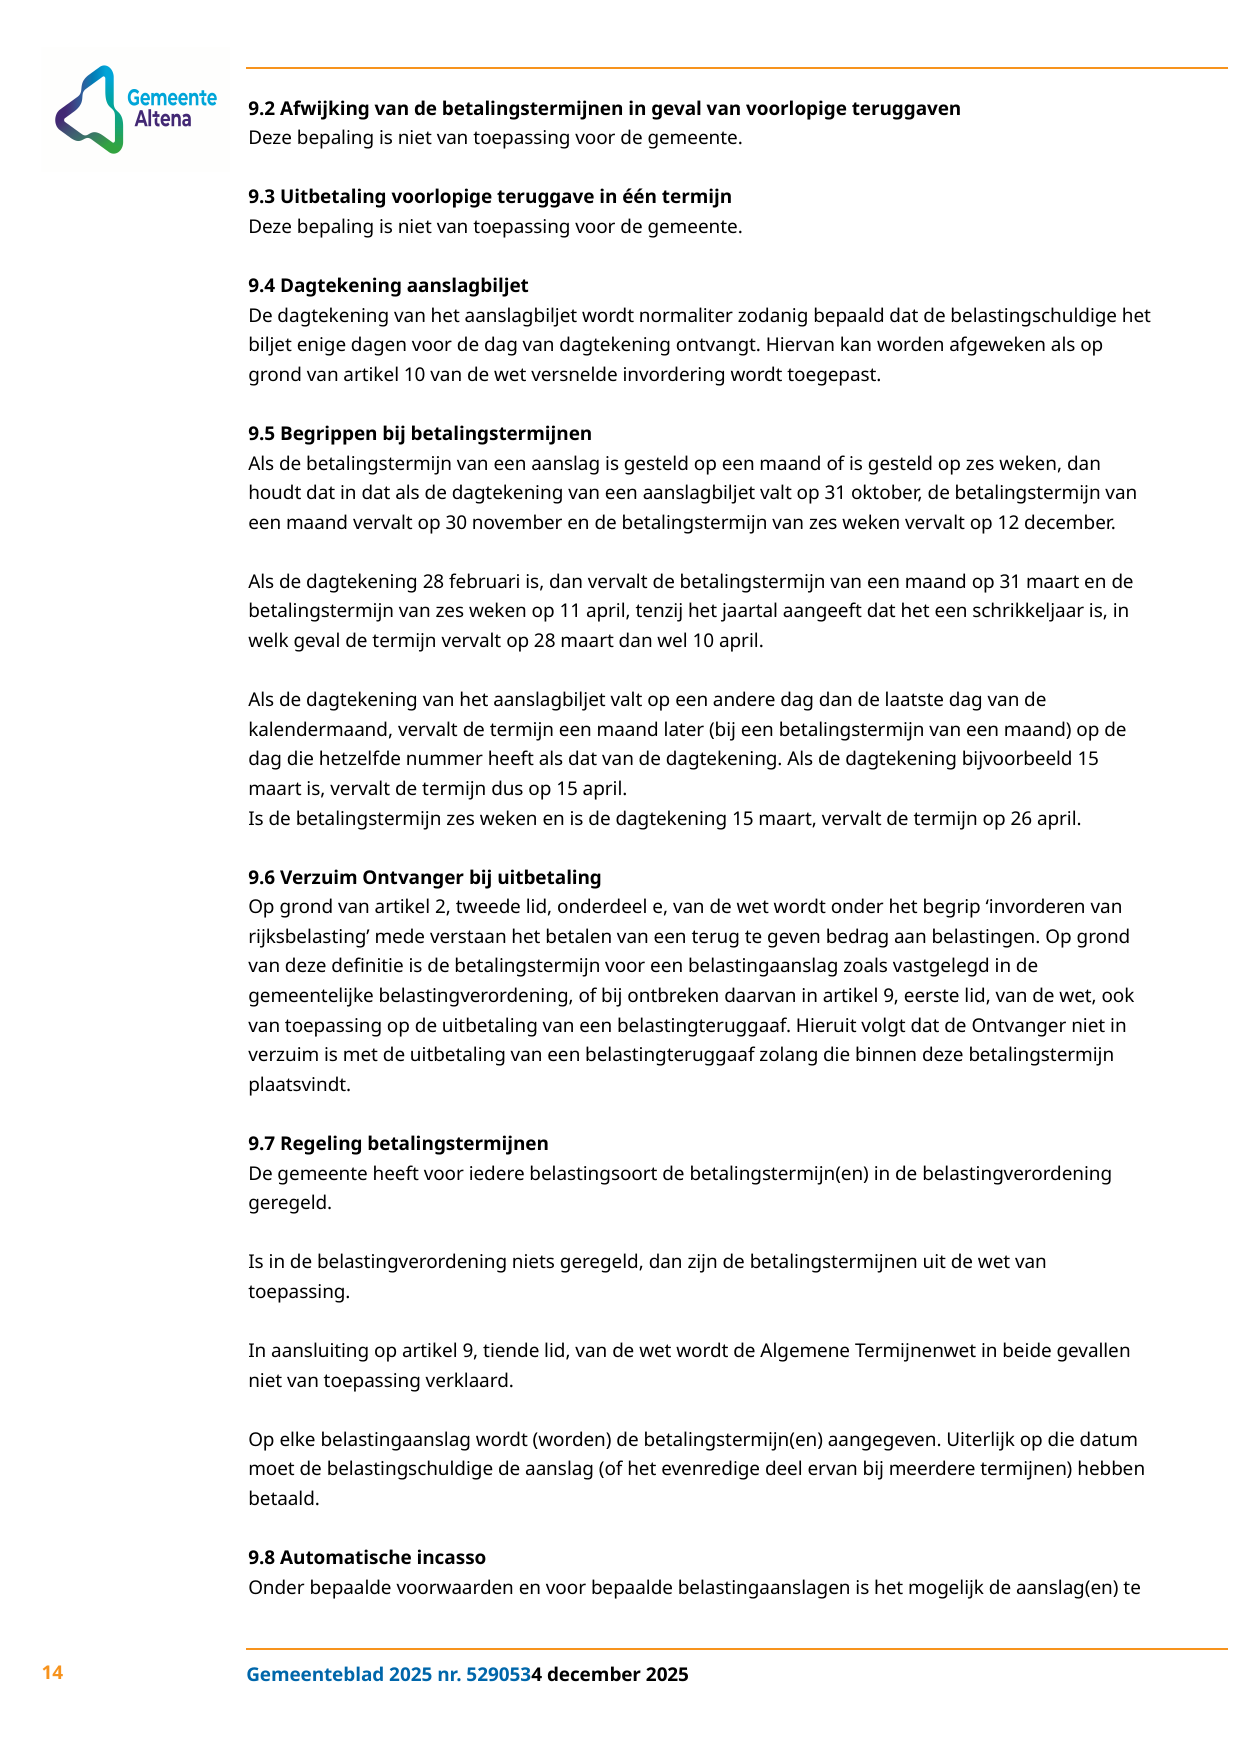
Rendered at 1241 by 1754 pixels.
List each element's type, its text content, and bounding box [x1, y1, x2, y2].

text Is in de belastingverordening niets geregeld, dan zijn de betalingstermijnen uit de wet van toepassing. [248, 1248, 1152, 1304]
text 9.4 Dagtekening aanslagbiljet [248, 272, 1152, 298]
text De gemeente heeft voor iedere belastingsoort de betalingstermijn(en) in de belastingverordening geregeld. [248, 1160, 1152, 1215]
text De dagtekening van het aanslagbiljet wordt normaliter zodanig bepaald dat de belastingschuldige het biljet enige dagen voor de dag van dagtekening ontvangt. Hiervan kan worden afgeweken als op grond van artikel 10 van de wet versnelde invordering wordt toegepast. [248, 302, 1152, 387]
text 9.7 Regeling betalingstermijnen [248, 1130, 1152, 1156]
text Als de dagtekening 28 februari is, dan vervalt de betalingstermijn van een maand op 31 maart en de betalingstermijn van zes weken op 11 april, tenzij het jaartal aangeeft dat het een schrikkeljaar is, in welk geval de termijn vervalt op 28 maart dan wel 10 april. [248, 568, 1152, 653]
text 9.3 Uitbetaling voorlopige teruggave in één termijn [248, 183, 1152, 209]
text 9.5 Begrippen bij betalingstermijnen [248, 420, 1152, 446]
text Op grond van artikel 2, tweede lid, onderdeel e, van de wet wordt onder het begrip ‘invorderen van rijksbelasting’ mede verstaan het betalen van een terug te geven bedrag aan belastingen. Op grond van deze definitie is de betalingstermijn voor een belastingaanslag zoals vastgelegd in de gemeentelijke belastingverordening, of bij ontbreken daarvan in artikel 9, eerste lid, van de wet, ook van toepassing op de uitbetaling van een belastingteruggaaf. Hieruit volgt dat de Ontvanger niet in verzuim is met de uitbetaling van een belastingteruggaaf zolang die binnen deze betalingstermijn plaatsvindt. [248, 893, 1152, 1097]
text In aansluiting op artikel 9, tiende lid, van de wet wordt de Algemene Termijnenwet in beide gevallen niet van toepassing verklaard. [248, 1337, 1152, 1393]
picture [41, 47, 231, 172]
text Als de betalingstermijn van een aanslag is gesteld op een maand of is gesteld op zes weken, dan houdt dat in dat als de dagtekening van een aanslagbiljet valt op 31 oktober, de betalingstermijn van een maand vervalt op 30 november en de betalingstermijn van zes weken vervalt op 12 december. [248, 450, 1152, 535]
text Deze bepaling is niet van toepassing voor de gemeente. [248, 124, 1152, 150]
text 9.6 Verzuim Ontvanger bij uitbetaling [248, 864, 1152, 890]
text Deze bepaling is niet van toepassing voor de gemeente. [248, 213, 1152, 239]
text Als de dagtekening van het aanslagbiljet valt op een andere dag dan de laatste dag van de kalendermaand, vervalt de termijn een maand later (bij een betalingstermijn van een maand) op de dag die hetzelfde nummer heeft als dat van de dagtekening. Als de dagtekening bijvoorbeeld 15 maart is, vervalt de termijn dus op 15 april. [248, 686, 1152, 801]
text 9.8 Automatische incasso [248, 1544, 1152, 1570]
text Is de betalingstermijn zes weken en is de dagtekening 15 maart, vervalt de termijn op 26 april. [248, 805, 1152, 831]
text 9.2 Afwijking van de betalingstermijnen in geval van voorlopige teruggaven [248, 95, 1152, 121]
text Onder bepaalde voorwaarden en voor bepaalde belastingaanslagen is het mogelijk de aanslag(en) te [248, 1574, 1152, 1600]
text Op elke belastingaanslag wordt (worden) de betalingstermijn(en) aangegeven. Uiterlijk op die datum moet de belastingschuldige de aanslag (of het evenredige deel ervan bij meerdere termijnen) hebben betaald. [248, 1426, 1152, 1511]
